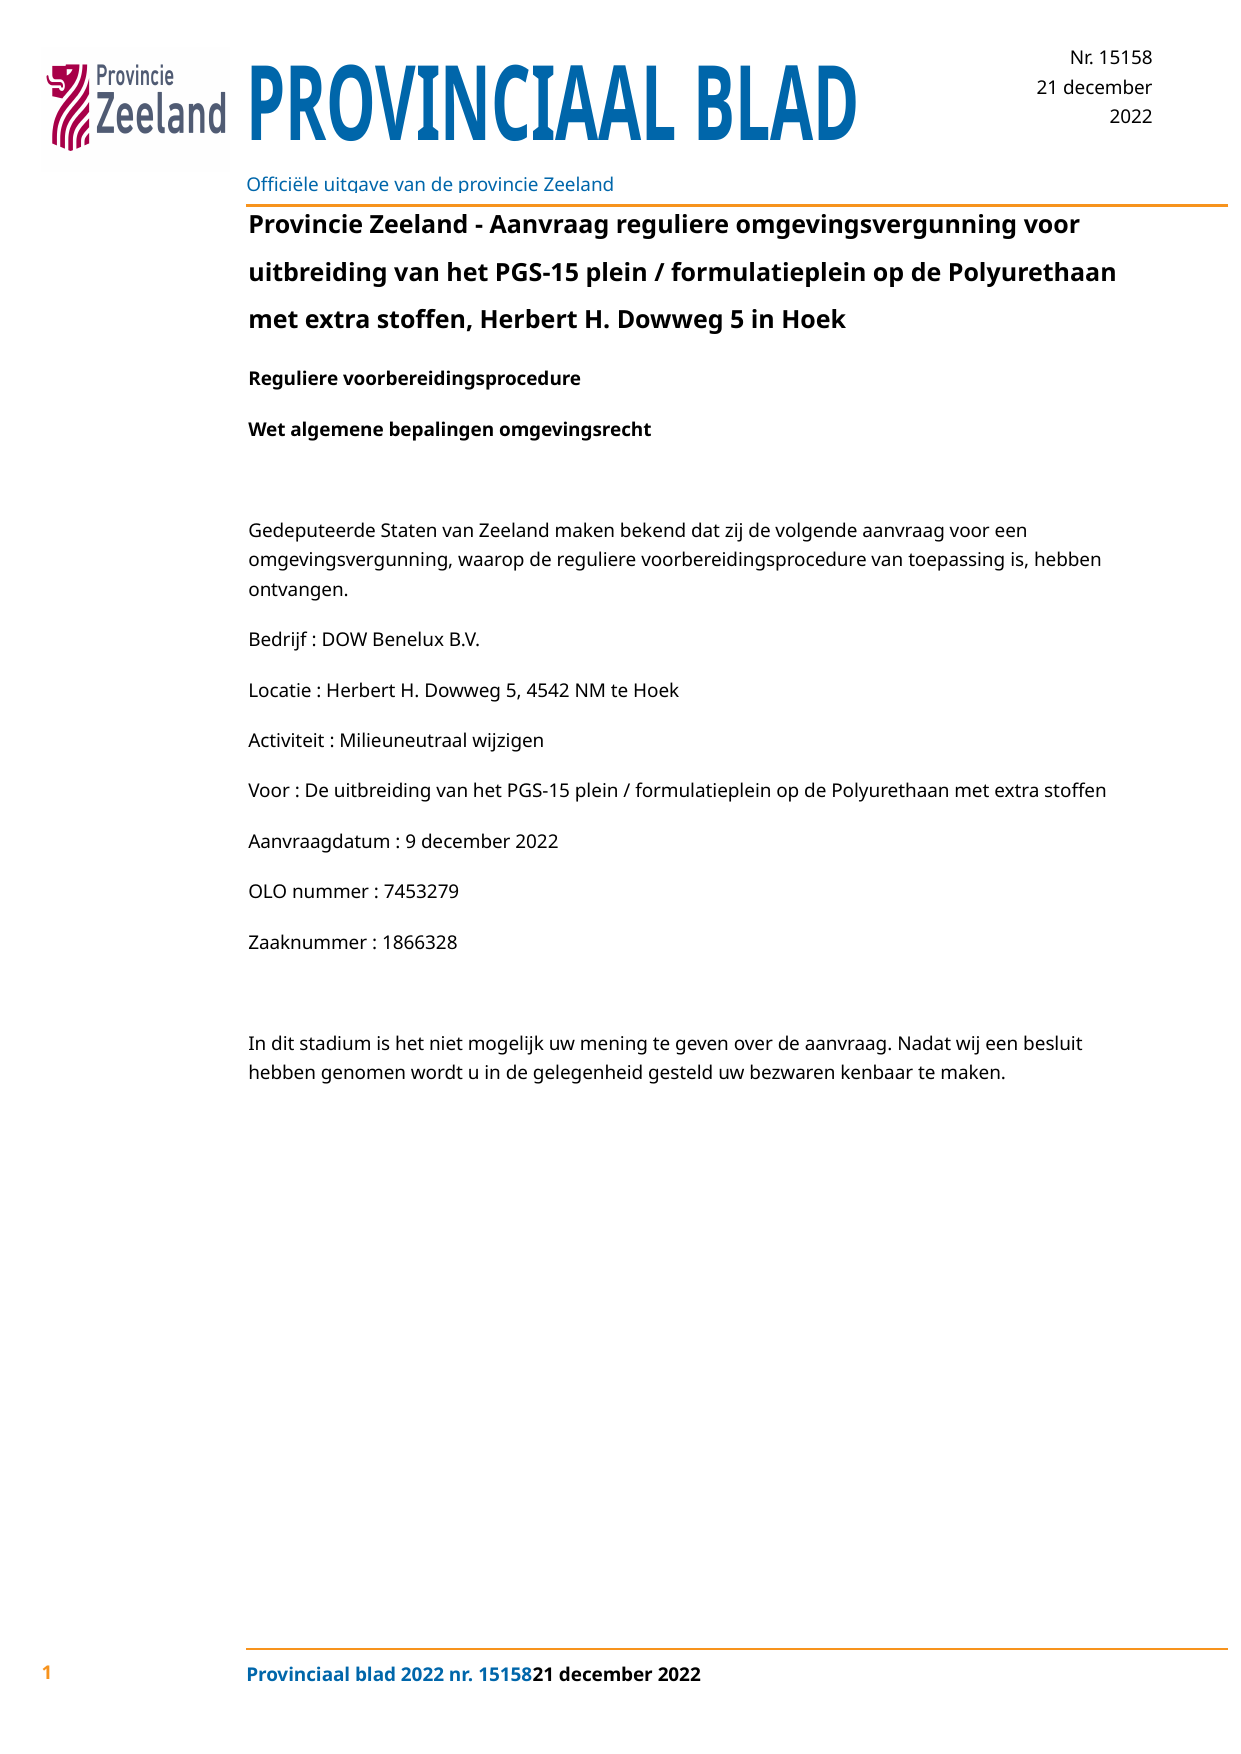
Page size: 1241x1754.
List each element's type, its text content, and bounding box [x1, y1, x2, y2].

text Activiteit : Milieuneutraal wijzigen [248, 727, 1152, 753]
text Locatie : Herbert H. Dowweg 5, 4542 NM te Hoek [248, 677, 1152, 702]
text Aanvraagdatum : 9 december 2022 [248, 828, 1152, 854]
text In dit stadium is het niet mogelijk uw mening te geven over de aanvraag. Nadat wij een besluit hebben genomen wordt u in de gelegenheid gesteld uw bezwaren kenbaar te maken. [248, 1030, 1152, 1085]
text Bedrijf : DOW Benelux B.V. [248, 626, 1152, 652]
text Voor : De uitbreiding van het PGS-15 plein / formulatieplein op de Polyurethaan met extra stoffen [248, 778, 1152, 803]
text Provincie Zeeland - Aanvraag reguliere omgevingsvergunning voor uitbreiding van het PGS-15 plein / formulatieplein op de Polyurethaan met extra stoffen, Herbert H. Dowweg 5 in Hoek [248, 207, 1152, 336]
text Gedeputeerde Staten van Zeeland maken bekend dat zij de volgende aanvraag voor een omgevingsvergunning, waarop de reguliere voorbereidingsprocedure van toepassing is, hebben ontvangen. [248, 517, 1152, 602]
text Reguliere voorbereidingsprocedure [248, 366, 1152, 391]
text Wet algemene bepalingen omgevingsrecht [248, 416, 1152, 442]
picture [41, 47, 231, 172]
text Zaaknummer : 1866328 [248, 929, 1152, 954]
text OLO nummer : 7453279 [248, 878, 1152, 904]
